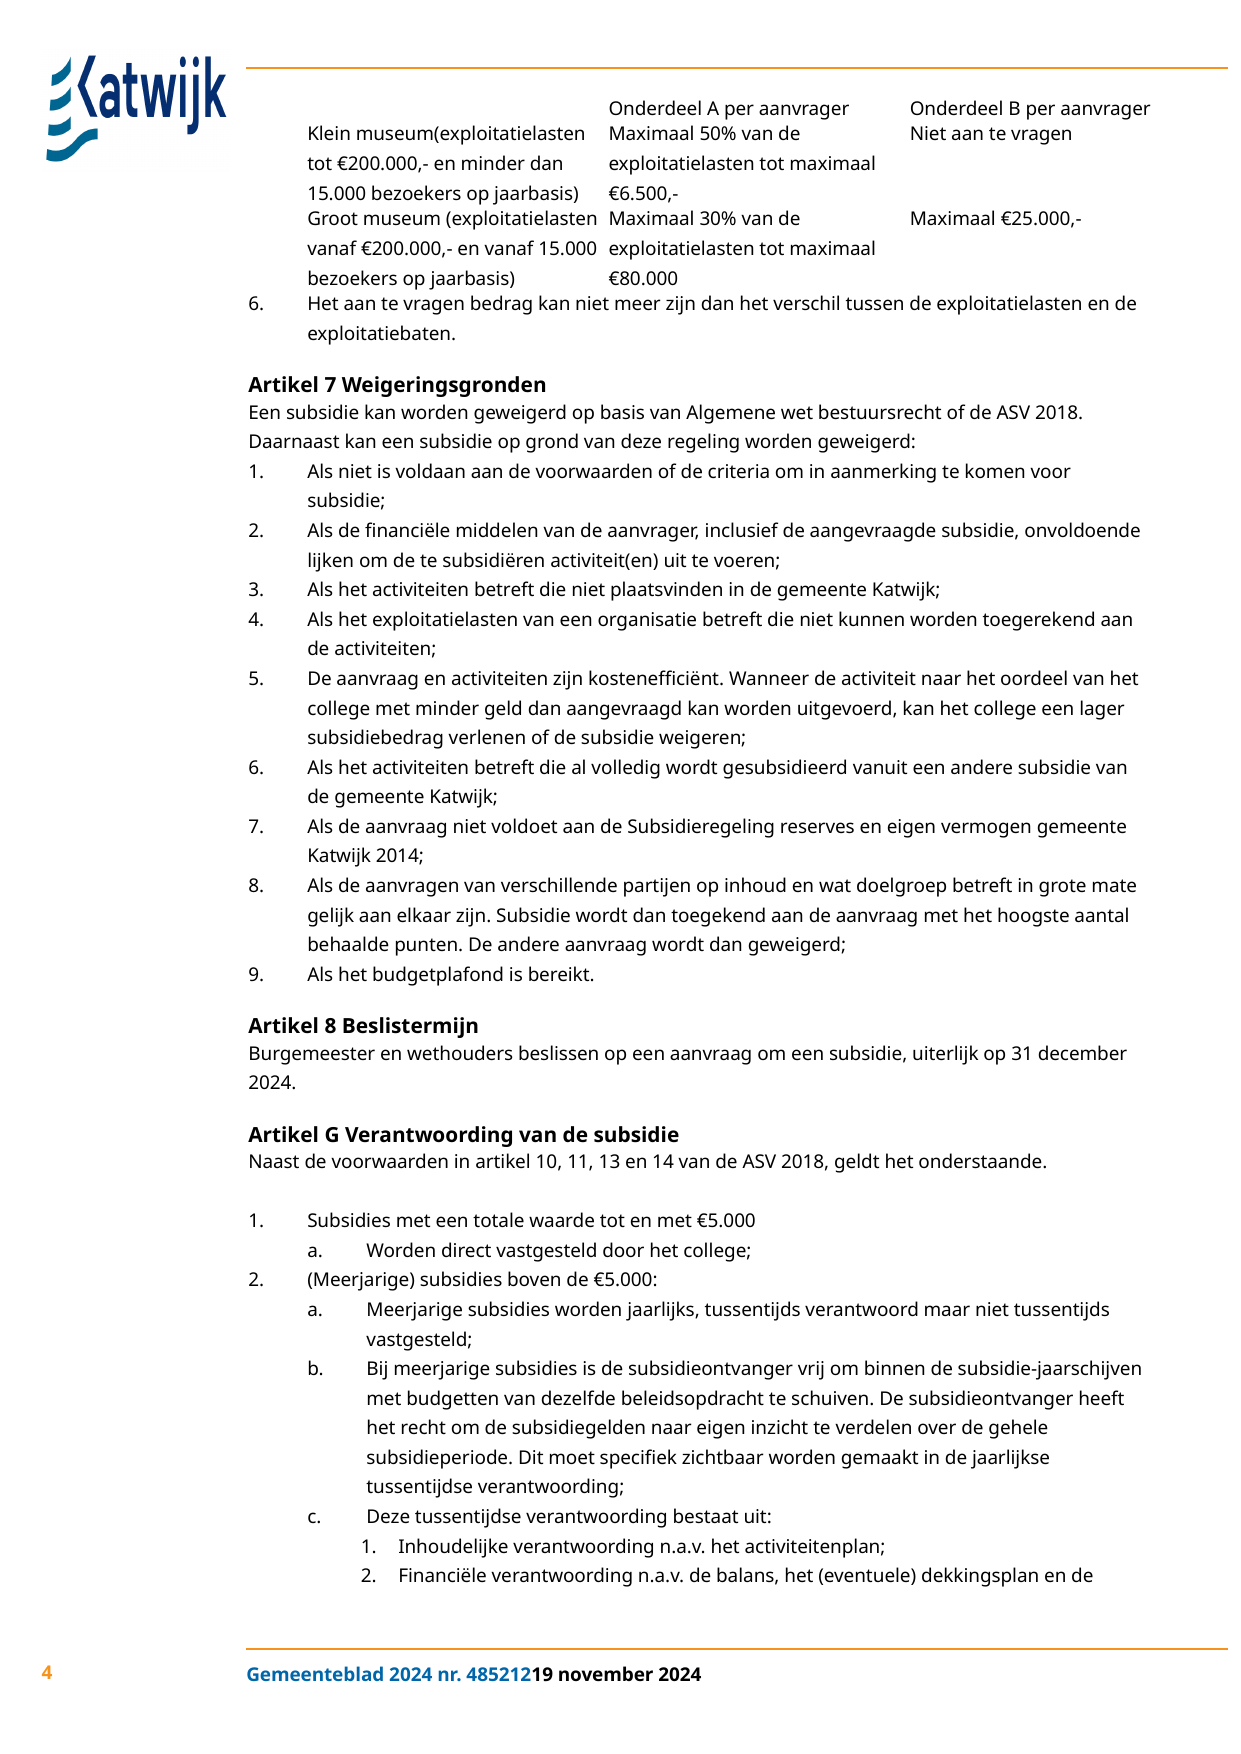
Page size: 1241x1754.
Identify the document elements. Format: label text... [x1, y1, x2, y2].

list De aanvraag en activiteiten zijn kostenefficiënt. Wanneer de activiteit naar het oordeel van het college met minder geld dan aangevraagd kan worden uitgevoerd, kan het college een lager subsidiebedrag verlenen of de subsidie weigeren; [248, 665, 1152, 750]
table_cell Groot museum (exploitatielasten vanaf €200.000,- en vanaf 15.000 bezoekers op jaarbasis) [307, 206, 608, 290]
table_header Onderdeel A per aanvrager [608, 95, 909, 121]
table_cell Klein museum(exploitatielasten tot €200.000,- en minder dan 15.000 bezoekers op jaarbasis) [307, 121, 608, 206]
text Artikel G Verantwoording van de subsidie [248, 1120, 1152, 1148]
text Naast de voorwaarden in artikel 10, 11, 13 en 14 van de ASV 2018, geldt het onderstaande. [248, 1148, 1152, 1174]
table_cell Maximaal 30% van de exploitatielasten tot maximaal €80.000 [608, 206, 909, 290]
list Inhoudelijke verantwoording n.a.v. het activiteitenplan; [361, 1533, 1152, 1559]
table_header Onderdeel B per aanvrager [910, 95, 1211, 121]
table_cell Niet aan te vragen [910, 121, 1211, 206]
text Artikel 7 Weigeringsgronden [248, 371, 1152, 399]
text Een subsidie kan worden geweigerd op basis van Algemene wet bestuursrecht of de ASV 2018. Daarnaast kan een subsidie op grond van deze regeling worden geweigerd: [248, 399, 1152, 454]
list Als het activiteiten betreft die niet plaatsvinden in de gemeente Katwijk; [248, 576, 1152, 602]
list Financiële verantwoording n.a.v. de balans, het (eventuele) dekkingsplan en de [361, 1562, 1152, 1588]
list Worden direct vastgesteld door het college; [307, 1237, 1152, 1263]
list Subsidies met een totale waarde tot en met €5.000 [248, 1207, 1152, 1233]
list Meerjarige subsidies worden jaarlijks, tussentijds verantwoord maar niet tussentijds vastgesteld; [307, 1296, 1152, 1352]
list Het aan te vragen bedrag kan niet meer zijn dan het verschil tussen de exploitatielasten en de exploitatiebaten. [248, 291, 1152, 346]
list Als het exploitatielasten van een organisatie betreft die niet kunnen worden toegerekend aan de activiteiten; [248, 606, 1152, 661]
list Als de aanvragen van verschillende partijen op inhoud en wat doelgroep betreft in grote mate gelijk aan elkaar zijn. Subsidie wordt dan toegekend aan de aanvraag met het hoogste aantal behaalde punten. De andere aanvraag wordt dan geweigerd; [248, 872, 1152, 957]
list Deze tussentijdse verantwoording bestaat uit: [307, 1503, 1152, 1529]
list (Meerjarige) subsidies boven de €5.000: [248, 1267, 1152, 1292]
text Artikel 8 Beslistermijn [248, 1011, 1152, 1040]
table_cell Maximaal 50% van de exploitatielasten tot maximaal €6.500,- [608, 121, 909, 206]
list Als het budgetplafond is bereikt. [248, 961, 1152, 987]
list Als de financiële middelen van de aanvrager, inclusief de aangevraagde subsidie, onvoldoende lijken om de te subsidiëren activiteit(en) uit te voeren; [248, 517, 1152, 573]
picture [41, 47, 231, 172]
list Als niet is voldaan aan de voorwaarden of de criteria om in aanmerking te komen voor subsidie; [248, 458, 1152, 513]
table_cell Maximaal €25.000,- [910, 206, 1211, 290]
text Burgemeester en wethouders beslissen op een aanvraag om een subsidie, uiterlijk op 31 december 2024. [248, 1040, 1152, 1095]
list Als het activiteiten betreft die al volledig wordt gesubsidieerd vanuit een andere subsidie van de gemeente Katwijk; [248, 754, 1152, 809]
table_header [307, 95, 608, 121]
list Als de aanvraag niet voldoet aan de Subsidieregeling reserves en eigen vermogen gemeente Katwijk 2014; [248, 813, 1152, 868]
list Bij meerjarige subsidies is de subsidieontvanger vrij om binnen de subsidie-jaarschijven met budgetten van dezelfde beleidsopdracht te schuiven. De subsidieontvanger heeft het recht om de subsidiegelden naar eigen inzicht te verdelen over de gehele subsidieperiode. Dit moet specifiek zichtbaar worden gemaakt in de jaarlijkse tussentijdse verantwoording; [307, 1355, 1152, 1499]
